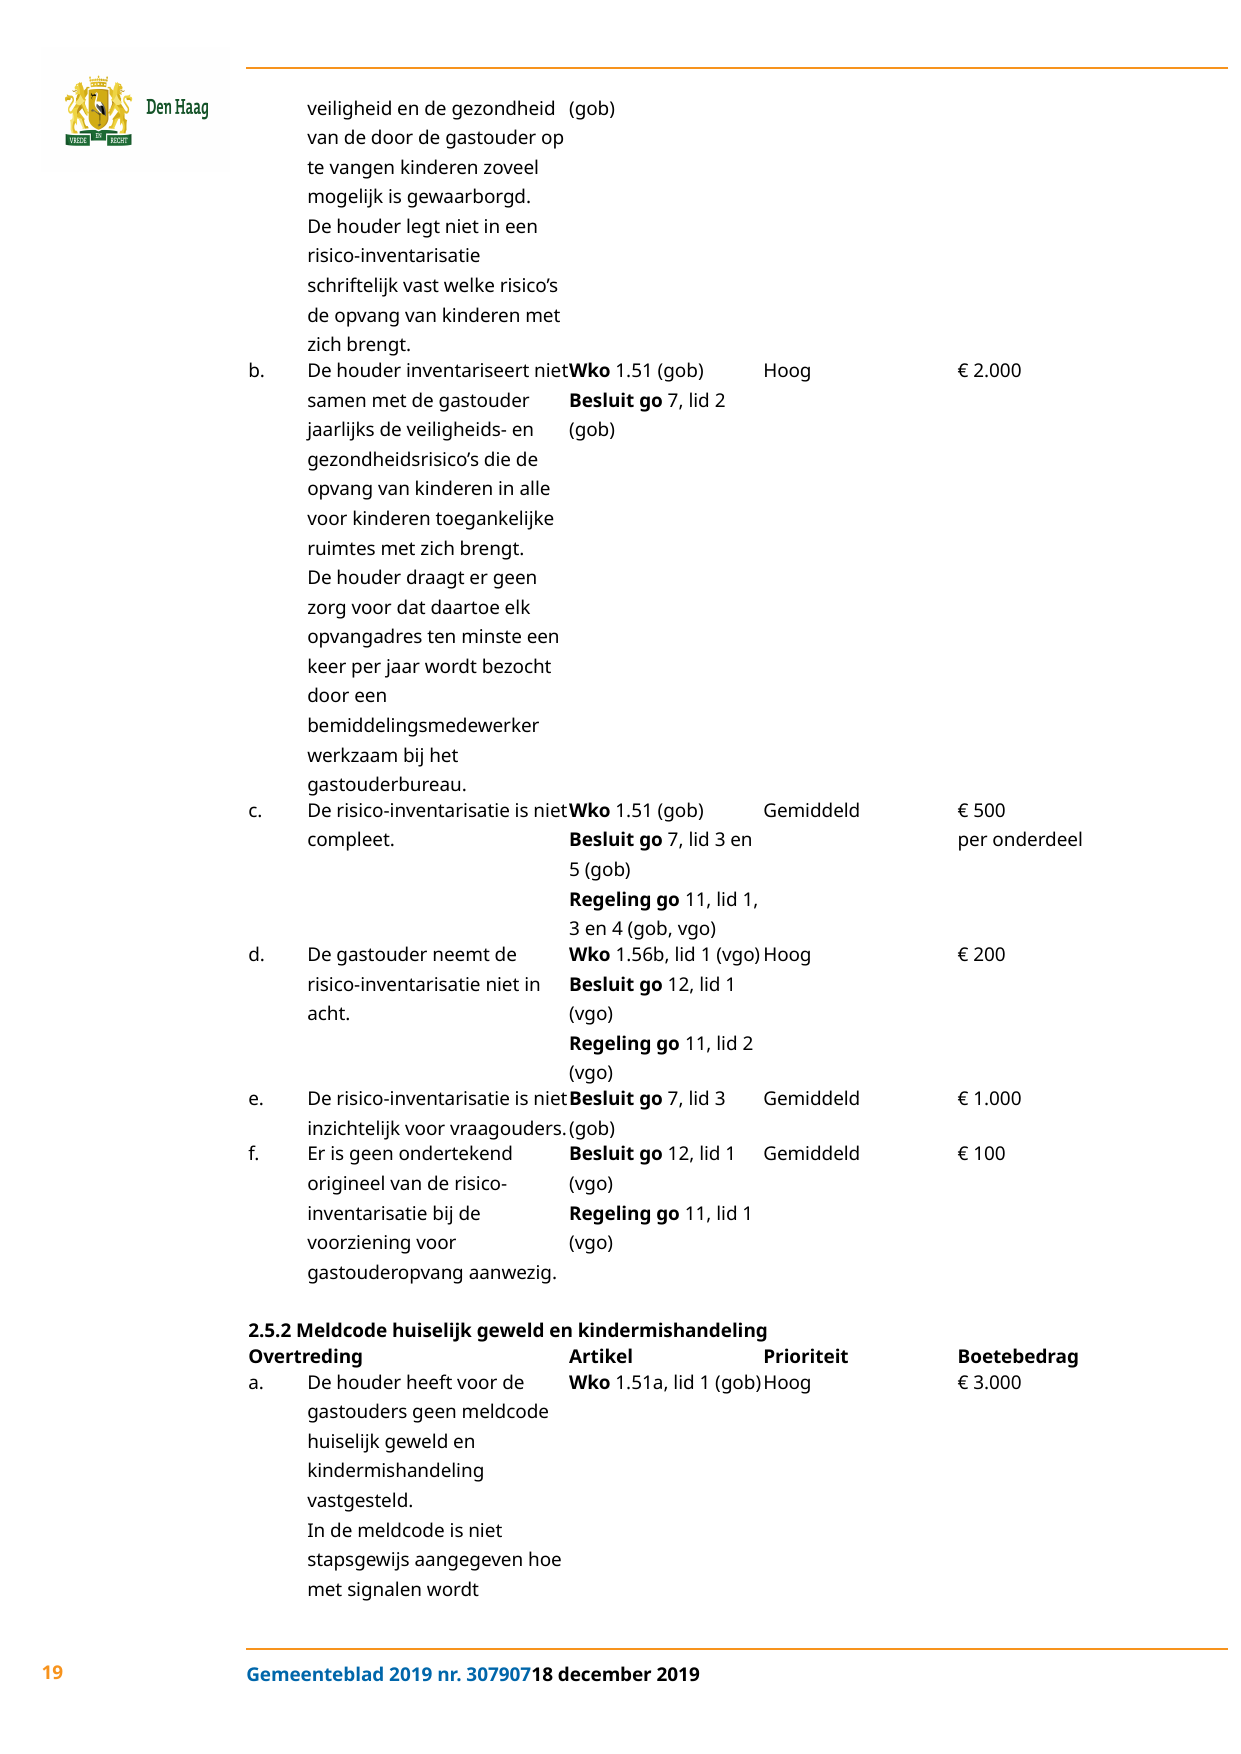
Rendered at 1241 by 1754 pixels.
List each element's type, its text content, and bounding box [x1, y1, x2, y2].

table_cell € 3.000 [958, 1369, 1152, 1602]
table_cell Artikel [569, 1343, 763, 1369]
table_cell Gemiddeld [763, 797, 957, 941]
table_cell Boetebedrag [958, 1343, 1152, 1369]
table_cell Prioriteit [763, 1343, 957, 1369]
table_header 2.5.2 Meldcode huiselijk geweld en kindermishandeling [248, 1318, 1152, 1343]
table_cell Wko 1.56b, lid 1 (vgo) Besluit go 12, lid 1 (vgo) Regeling go 11, lid 2 (vgo) [569, 941, 763, 1085]
table_cell De risico-inventarisatie is niet inzichtelijk voor vraagouders. [248, 1085, 569, 1141]
table_cell Er is geen ondertekend origineel van de risico-inventarisatie bij de voorziening voor gastouderopvang aanwezig. [248, 1141, 569, 1284]
table_cell Wko 1.51 (gob) Besluit go 7, lid 2 (gob) [569, 357, 763, 797]
table_cell Gemiddeld [763, 1085, 957, 1141]
table_cell [958, 95, 1152, 357]
table_cell Hoog [763, 1369, 957, 1602]
table_cell De houder heeft voor de gastouders geen meldcode huiselijk geweld en kindermishandeling vastgesteld. In de meldcode is niet stapsgewijs aangegeven hoe met signalen wordt [248, 1369, 569, 1602]
table_cell € 500 per onderdeel [958, 797, 1152, 941]
picture [41, 47, 231, 172]
table_cell [763, 95, 957, 357]
table_cell Besluit go 12, lid 1 (vgo) Regeling go 11, lid 1 (vgo) [569, 1141, 763, 1284]
table_cell Hoog [763, 357, 957, 797]
table_cell Overtreding [248, 1343, 569, 1369]
table_cell veiligheid en de gezondheid van de door de gastouder op te vangen kinderen zoveel mogelijk is gewaarborgd. De houder legt niet in een risico-inventarisatie schriftelijk vast welke risico’s de opvang van kinderen met zich brengt. [248, 95, 569, 357]
table_cell € 2.000 [958, 357, 1152, 797]
table_cell Gemiddeld [763, 1141, 957, 1284]
table_cell Wko 1.51 (gob) Besluit go 7, lid 3 en 5 (gob) Regeling go 11, lid 1, 3 en 4 (gob, vgo) [569, 797, 763, 941]
table_cell € 200 [958, 941, 1152, 1085]
table_cell Hoog [763, 941, 957, 1085]
table_cell De gastouder neemt de risico-inventarisatie niet in acht. [248, 941, 569, 1085]
table_cell € 100 [958, 1141, 1152, 1284]
table_cell De houder inventariseert niet samen met de gastouder jaarlijks de veiligheids- en gezondheidsrisico’s die de opvang van kinderen in alle voor kinderen toegankelijke ruimtes met zich brengt. De houder draagt er geen zorg voor dat daartoe elk opvangadres ten minste een keer per jaar wordt bezocht door een bemiddelingsmedewerker werkzaam bij het gastouderbureau. [248, 357, 569, 797]
table_cell € 1.000 [958, 1085, 1152, 1141]
table_cell (gob) [569, 95, 763, 357]
table_cell Wko 1.51a, lid 1 (gob) [569, 1369, 763, 1602]
table_cell Besluit go 7, lid 3 (gob) [569, 1085, 763, 1141]
table_cell De risico-inventarisatie is niet compleet. [248, 797, 569, 941]
